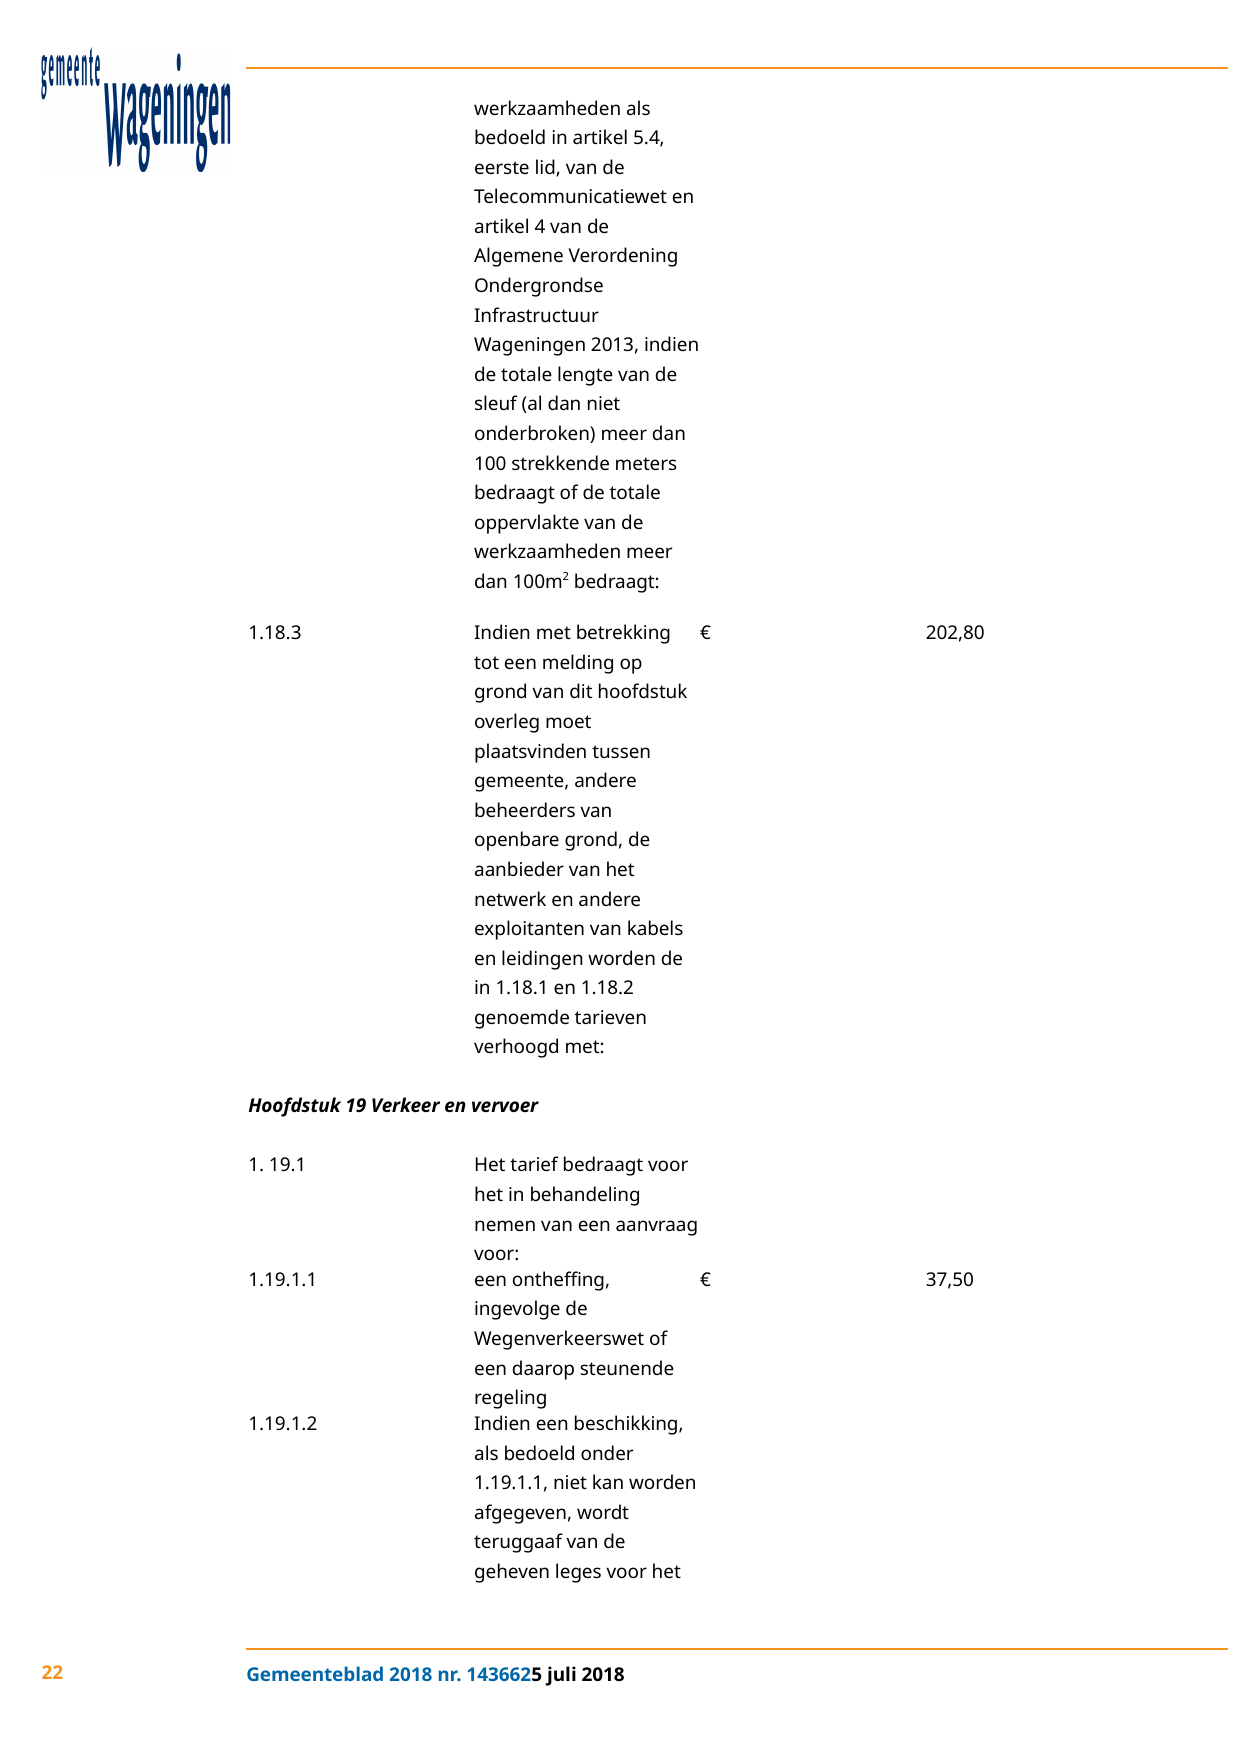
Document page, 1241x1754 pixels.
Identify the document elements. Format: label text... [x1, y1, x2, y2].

table_cell € [700, 1266, 926, 1410]
table_cell [700, 594, 926, 619]
table_cell [248, 95, 474, 594]
table_cell Indien een beschikking, als bedoeld onder 1.19.1.1, niet kan worden afgegeven, wordt teruggaaf van de geheven leges voor het [474, 1410, 700, 1584]
table_cell 1.19.1.1 [248, 1266, 474, 1410]
picture [41, 47, 231, 172]
table_cell [248, 594, 474, 619]
table_header 1. 19.1 [248, 1152, 474, 1266]
table_cell werkzaamheden als bedoeld in artikel 5.4, eerste lid, van de Telecommunicatiewet en artikel 4 van de Algemene Verordening Ondergrondse Infrastructuur Wageningen 2013, indien de totale lengte van de sleuf (al dan niet onderbroken) meer dan 100 strekkende meters bedraagt of de totale oppervlakte van de werkzaamheden meer dan 100m2 bedraagt: [474, 95, 700, 594]
table_cell Indien met betrekking tot een melding op grond van dit hoofdstuk overleg moet plaatsvinden tussen gemeente, andere beheerders van openbare grond, de aanbieder van het netwerk en andere exploitanten van kabels en leidingen worden de in 1.18.1 en 1.18.2 genoemde tarieven verhoogd met: [474, 620, 700, 1059]
table_cell [926, 594, 1152, 619]
text Hoofdstuk 19 Verkeer en vervoer [248, 1092, 1152, 1118]
table_header Het tarief bedraagt voor het in behandeling nemen van een aanvraag voor: [474, 1152, 700, 1266]
table_cell 202,80 [926, 620, 1152, 1059]
table_cell 37,50 [926, 1266, 1152, 1410]
table_cell [474, 594, 700, 619]
table_cell 1.19.1.2 [248, 1410, 474, 1584]
table_cell 1.18.3 [248, 620, 474, 1059]
table_cell [700, 95, 926, 594]
table_cell een ontheffing, ingevolge de Wegenverkeerswet of een daarop steunende regeling [474, 1266, 700, 1410]
table_cell [926, 95, 1152, 594]
table_cell € [700, 620, 926, 1059]
